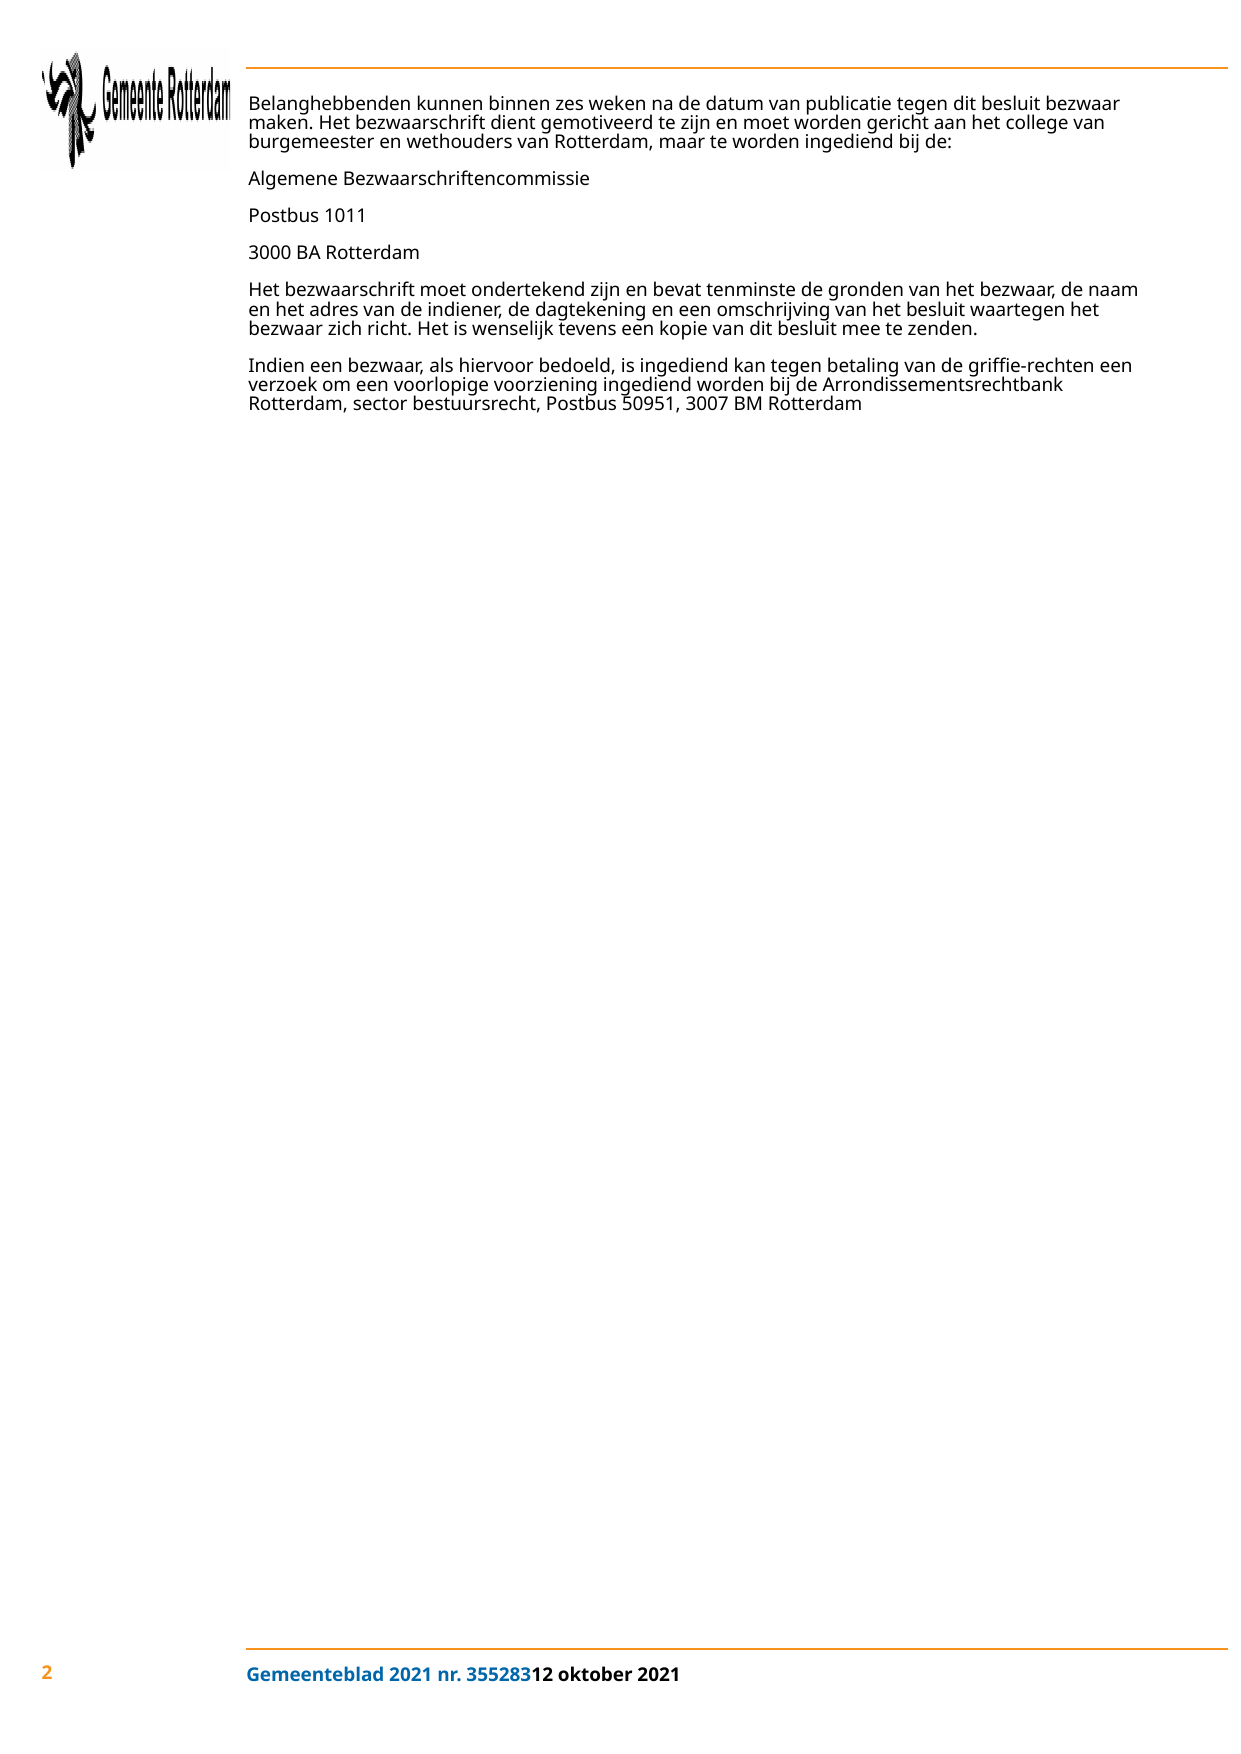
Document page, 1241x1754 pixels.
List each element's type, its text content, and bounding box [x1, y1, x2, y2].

text Indien een bezwaar, als hiervoor bedoeld, is ingediend kan tegen betaling van de griffie-rechten een verzoek om een voorlopige voorziening ingediend worden bij de Arrondissementsrechtbank Rotterdam, sector bestuursrecht, Postbus 50951, 3007 BM Rotterdam [248, 357, 1152, 414]
picture [41, 47, 231, 172]
text Postbus 1011 [248, 207, 1152, 227]
text 3000 BA Rotterdam [248, 244, 1152, 263]
text Het bezwaarschrift moet ondertekend zijn en bevat tenminste de gronden van het bezwaar, de naam en het adres van de indiener, de dagtekening en een omschrijving van het besluit waartegen het bezwaar zich richt. Het is wenselijk tevens een kopie van dit besluit mee te zenden. [248, 281, 1152, 339]
text Algemene Bezwaarschriftencommissie [248, 170, 1152, 189]
text Belanghebbenden kunnen binnen zes weken na de datum van publicatie tegen dit besluit bezwaar maken. Het bezwaarschrift dient gemotiveerd te zijn en moet worden gericht aan het college van burgemeester en wethouders van Rotterdam, maar te worden ingediend bij de: [248, 95, 1152, 153]
